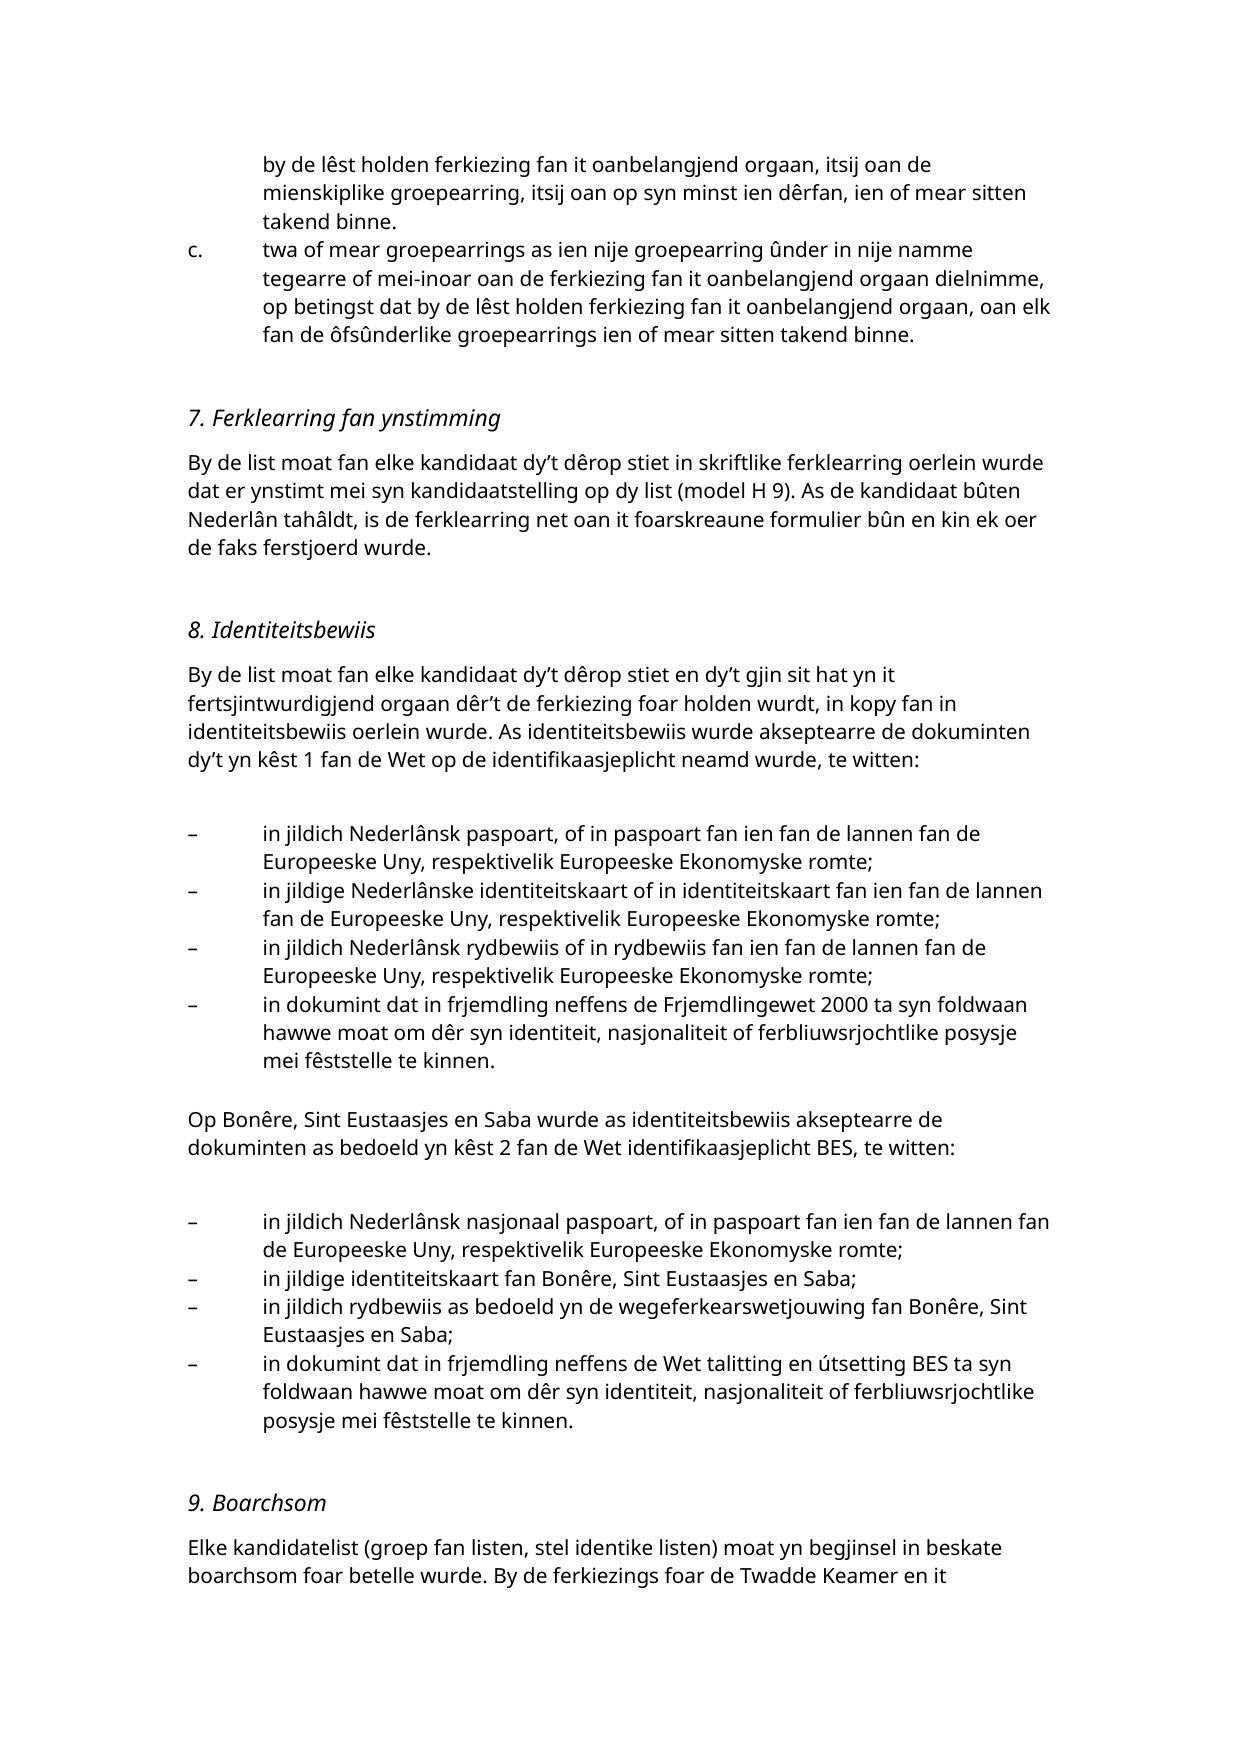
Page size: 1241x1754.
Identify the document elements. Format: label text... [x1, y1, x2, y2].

text Elke kandidatelist (groep fan listen, stel identike listen) moat yn begjinsel in beskate boarchsom foar betelle wurde. By de ferkiezings foar de Twadde Keamer en it [187, 1533, 1053, 1590]
list in jildich Nederlânsk nasjonaal paspoart, of in paspoart fan ien fan de lannen fan de Europeeske Uny, respektivelik Europeeske Ekonomyske romte; [187, 1207, 1053, 1264]
list twa of mear groepearrings as ien nije groepearring ûnder in nije namme tegearre of mei-inoar oan de ferkiezing fan it oanbelangjend orgaan dielnimme, op betingst dat by de lêst holden ferkiezing fan it oanbelangjend orgaan, oan elk fan de ôfsûnderlike groepearrings ien of mear sitten takend binne. [187, 235, 1053, 349]
subtitle 9. Boarchsom [187, 1487, 1053, 1518]
list in jildige identiteitskaart fan Bonêre, Sint Eustaasjes en Saba; [187, 1264, 1053, 1292]
text By de list moat fan elke kandidaat dy’t dêrop stiet in skriftlike ferklearring oerlein wurde dat er ynstimt mei syn kandidaatstelling op dy list (model H 9). As de kandidaat bûten Nederlân tahâldt, is de ferklearring net oan it foarskreaune formulier bûn en kin ek oer de faks ferstjoerd wurde. [187, 448, 1053, 562]
subtitle 8. Identiteitsbewiis [187, 614, 1053, 645]
list in jildich rydbewiis as bedoeld yn de wegeferkearswetjouwing fan Bonêre, Sint Eustaasjes en Saba; [187, 1292, 1053, 1349]
list in jildich Nederlânsk rydbewiis of in rydbewiis fan ien fan de lannen fan de Europeeske Uny, respektivelik Europeeske Ekonomyske romte; [187, 933, 1053, 990]
text Op Bonêre, Sint Eustaasjes en Saba wurde as identiteitsbewiis akseptearre de dokuminten as bedoeld yn kêst 2 fan de Wet identifikaasjeplicht BES, te witten: [187, 1105, 1053, 1162]
list by de lêst holden ferkiezing fan it oanbelangjend orgaan, itsij oan de mienskiplike groepearring, itsij oan op syn minst ien dêrfan, ien of mear sitten takend binne. [187, 150, 1053, 235]
list in jildige Nederlânske identiteitskaart of in identiteitskaart fan ien fan de lannen fan de Europeeske Uny, respektivelik Europeeske Ekonomyske romte; [187, 876, 1053, 933]
text By de list moat fan elke kandidaat dy’t dêrop stiet en dy’t gjin sit hat yn it fertsjintwurdigjend orgaan dêr’t de ferkiezing foar holden wurdt, in kopy fan in identiteitsbewiis oerlein wurde. As identiteitsbewiis wurde akseptearre de dokuminten dy’t yn kêst 1 fan de Wet op de identifikaasjeplicht neamd wurde, te witten: [187, 660, 1053, 774]
list in dokumint dat in frjemdling neffens de Frjemdlingewet 2000 ta syn foldwaan hawwe moat om dêr syn identiteit, nasjonaliteit of ferbliuwsrjochtlike posysje mei fêststelle te kinnen. [187, 990, 1053, 1075]
list in jildich Nederlânsk paspoart, of in paspoart fan ien fan de lannen fan de Europeeske Uny, respektivelik Europeeske Ekonomyske romte; [187, 819, 1053, 876]
list in dokumint dat in frjemdling neffens de Wet talitting en útsetting BES ta syn foldwaan hawwe moat om dêr syn identiteit, nasjonaliteit of ferbliuwsrjochtlike posysje mei fêststelle te kinnen. [187, 1349, 1053, 1434]
subtitle 7. Ferklearring fan ynstimming [187, 402, 1053, 433]
